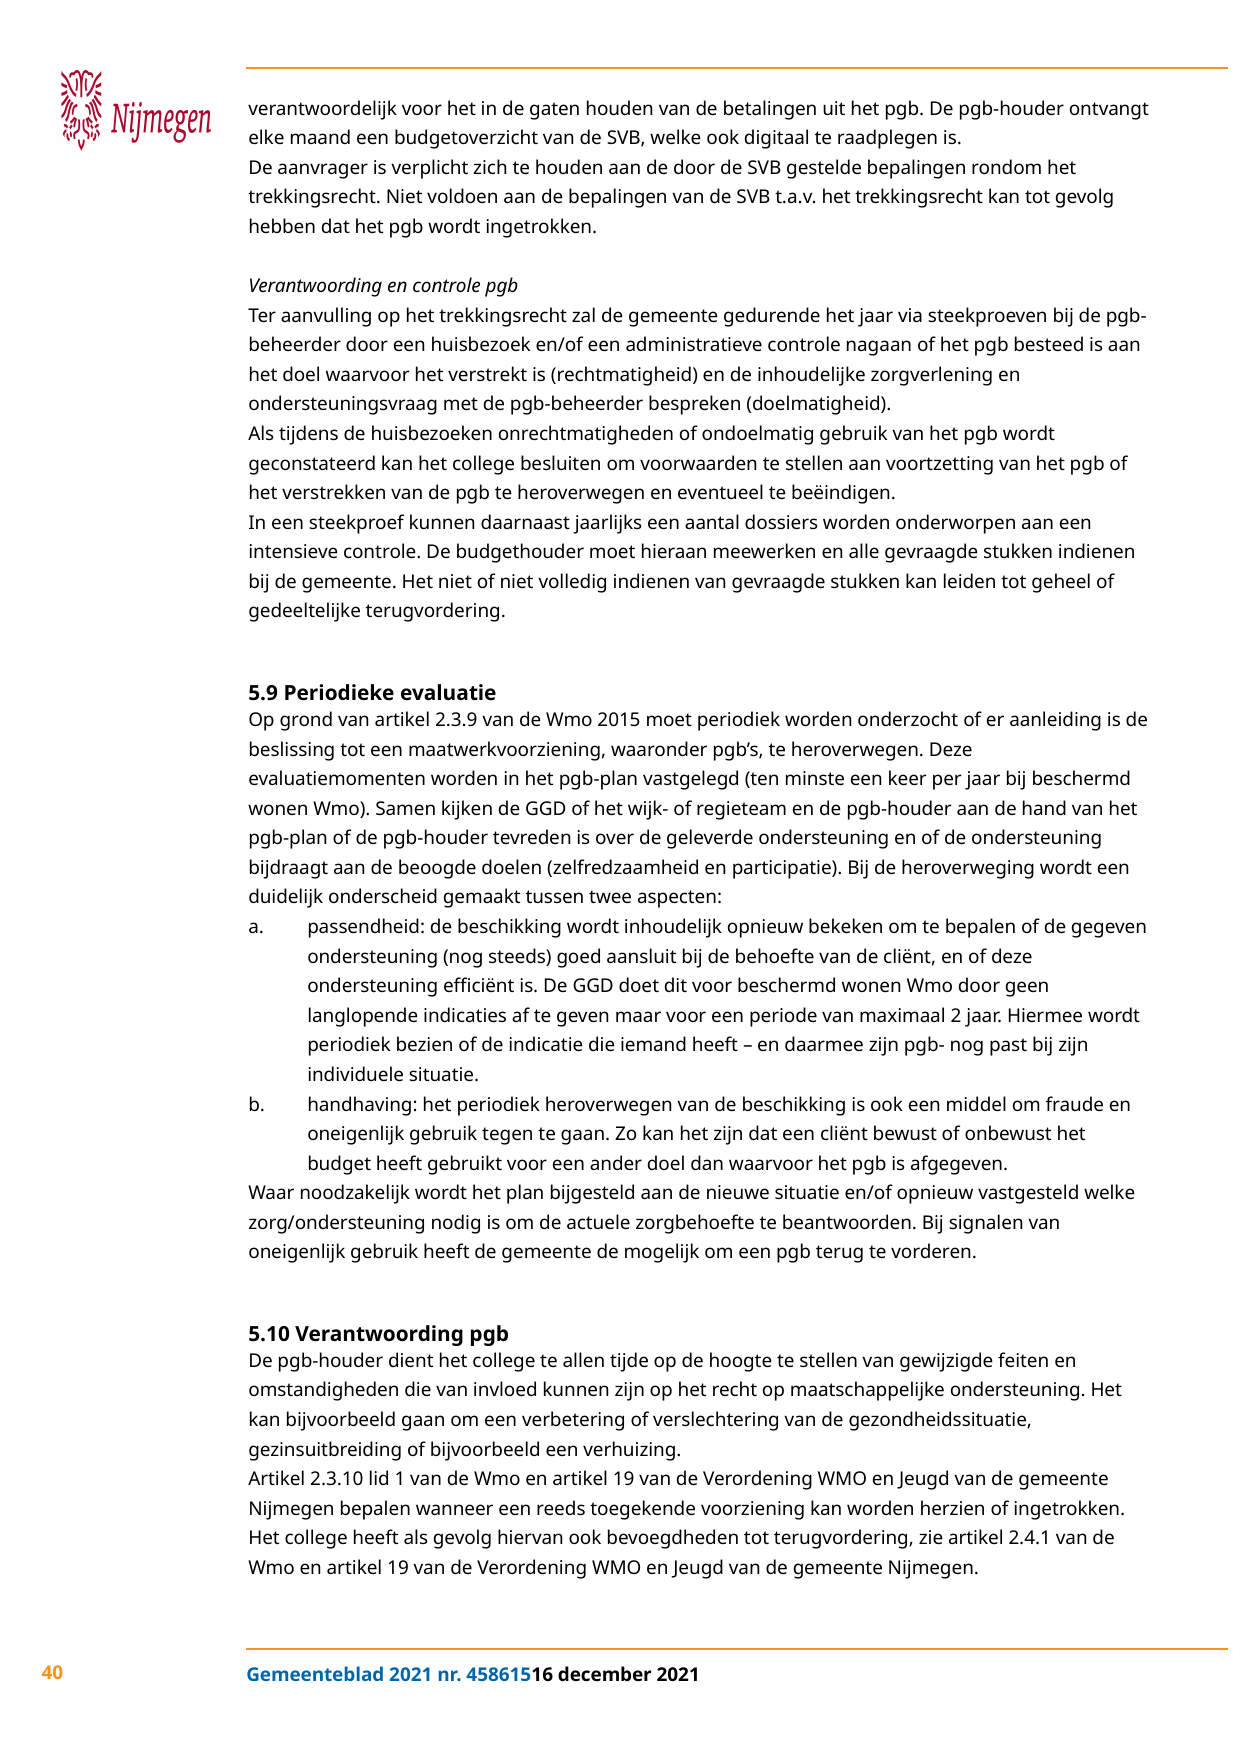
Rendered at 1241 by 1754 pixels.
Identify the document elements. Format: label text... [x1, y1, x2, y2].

text De pgb-houder dient het college te allen tijde op de hoogte te stellen van gewijzigde feiten en omstandigheden die van invloed kunnen zijn op het recht op maatschappelijke ondersteuning. Het kan bijvoorbeeld gaan om een verbetering of verslechtering van de gezondheidssituatie, gezinsuitbreiding of bijvoorbeeld een verhuizing. [248, 1347, 1152, 1462]
text Als tijdens de huisbezoeken onrechtmatigheden of ondoelmatig gebruik van het pgb wordt geconstateerd kan het college besluiten om voorwaarden te stellen aan voortzetting van het pgb of het verstrekken van de pgb te heroverwegen en eventueel te beëindigen. [248, 420, 1152, 505]
text 5.9 Periodieke evaluatie [248, 678, 1152, 706]
text Verantwoording en controle pgb [248, 272, 1152, 298]
list handhaving: het periodiek heroverwegen van de beschikking is ook een middel om fraude en oneigenlijk gebruik tegen te gaan. Zo kan het zijn dat een cliënt bewust of onbewust het budget heeft gebruikt voor een ander doel dan waarvoor het pgb is afgegeven. [248, 1091, 1152, 1176]
picture [41, 47, 231, 172]
text De aanvrager is verplicht zich te houden aan de door de SVB gestelde bepalingen rondom het trekkingsrecht. Niet voldoen aan de bepalingen van de SVB t.a.v. het trekkingsrecht kan tot gevolg hebben dat het pgb wordt ingetrokken. [248, 154, 1152, 239]
list passendheid: de beschikking wordt inhoudelijk opnieuw bekeken om te bepalen of de gegeven ondersteuning (nog steeds) goed aansluit bij de behoefte van de cliënt, en of deze ondersteuning efficiënt is. De GGD doet dit voor beschermd wonen Wmo door geen langlopende indicaties af te geven maar voor een periode van maximaal 2 jaar. Hiermee wordt periodiek bezien of de indicatie die iemand heeft – en daarmee zijn pgb- nog past bij zijn individuele situatie. [248, 913, 1152, 1087]
text Op grond van artikel 2.3.9 van de Wmo 2015 moet periodiek worden onderzocht of er aanleiding is de beslissing tot een maatwerkvoorziening, waaronder pgb’s, te heroverwegen. Deze evaluatiemomenten worden in het pgb-plan vastgelegd (ten minste een keer per jaar bij beschermd wonen Wmo). Samen kijken de GGD of het wijk- of regieteam en de pgb-houder aan de hand van het pgb-plan of de pgb-houder tevreden is over de geleverde ondersteuning en of de ondersteuning bijdraagt aan de beoogde doelen (zelfredzaamheid en participatie). Bij de heroverweging wordt een duidelijk onderscheid gemaakt tussen twee aspecten: [248, 706, 1152, 909]
text Artikel 2.3.10 lid 1 van de Wmo en artikel 19 van de Verordening WMO en Jeugd van de gemeente Nijmegen bepalen wanneer een reeds toegekende voorziening kan worden herzien of ingetrokken. Het college heeft als gevolg hiervan ook bevoegdheden tot terugvordering, zie artikel 2.4.1 van de Wmo en artikel 19 van de Verordening WMO en Jeugd van de gemeente Nijmegen. [248, 1465, 1152, 1580]
text Waar noodzakelijk wordt het plan bijgesteld aan de nieuwe situatie en/of opnieuw vastgesteld welke zorg/ondersteuning nodig is om de actuele zorgbehoefte te beantwoorden. Bij signalen van oneigenlijk gebruik heeft de gemeente de mogelijk om een pgb terug te vorderen. [248, 1179, 1152, 1264]
text 5.10 Verantwoording pgb [248, 1319, 1152, 1347]
text In een steekproef kunnen daarnaast jaarlijks een aantal dossiers worden onderworpen aan een intensieve controle. De budgethouder moet hieraan meewerken en alle gevraagde stukken indienen bij de gemeente. Het niet of niet volledig indienen van gevraagde stukken kan leiden tot geheel of gedeeltelijke terugvordering. [248, 509, 1152, 623]
text Ter aanvulling op het trekkingsrecht zal de gemeente gedurende het jaar via steekproeven bij de pgb-beheerder door een huisbezoek en/of een administratieve controle nagaan of het pgb besteed is aan het doel waarvoor het verstrekt is (rechtmatigheid) en de inhoudelijke zorgverlening en ondersteuningsvraag met de pgb-beheerder bespreken (doelmatigheid). [248, 302, 1152, 416]
text verantwoordelijk voor het in de gaten houden van de betalingen uit het pgb. De pgb-houder ontvangt elke maand een budgetoverzicht van de SVB, welke ook digitaal te raadplegen is. [248, 95, 1152, 150]
